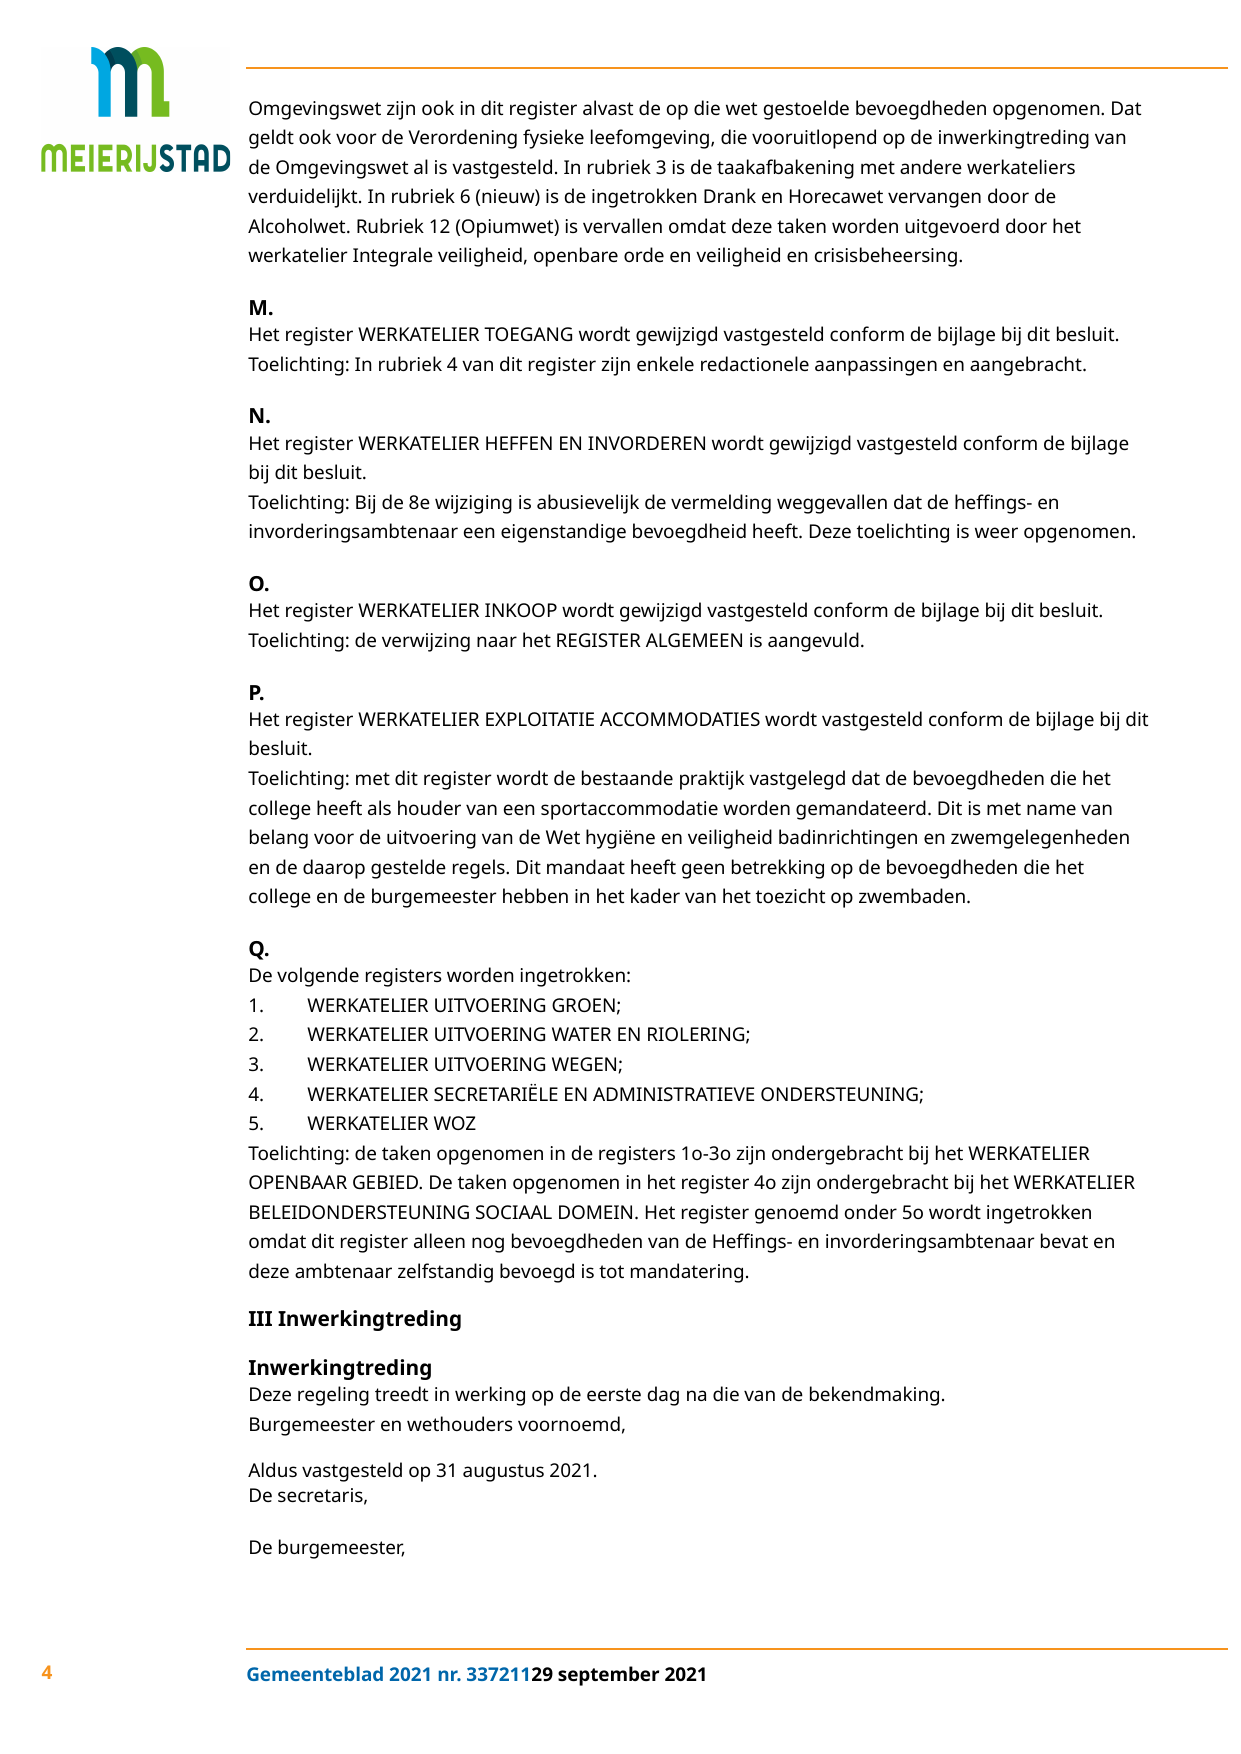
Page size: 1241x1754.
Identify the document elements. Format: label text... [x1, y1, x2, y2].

text Toelichting: met dit register wordt de bestaande praktijk vastgelegd dat de bevoegdheden die het college heeft als houder van een sportaccommodatie worden gemandateerd. Dit is met name van belang voor de uitvoering van de Wet hygiëne en veiligheid badinrichtingen en zwemgelegenheden en de daarop gestelde regels. Dit mandaat heeft geen betrekking op de bevoegdheden die het college en de burgemeester hebben in het kader van het toezicht op zwembaden. [248, 765, 1152, 909]
text De secretaris, [248, 1482, 1152, 1508]
text Het register WERKATELIER HEFFEN EN INVORDEREN wordt gewijzigd vastgesteld conform de bijlage bij dit besluit. [248, 430, 1152, 485]
text O. [248, 569, 1152, 598]
list WERKATELIER SECRETARIËLE EN ADMINISTRATIEVE ONDERSTEUNING; [248, 1081, 1152, 1106]
list WERKATELIER UITVOERING GROEN; [248, 992, 1152, 1018]
text De burgemeester, [248, 1534, 1152, 1560]
text Burgemeester en wethouders voornoemd, [248, 1411, 1152, 1437]
text De volgende registers worden ingetrokken: [248, 962, 1152, 988]
text Het register WERKATELIER EXPLOITATIE ACCOMMODATIES wordt vastgesteld conform de bijlage bij dit besluit. [248, 706, 1152, 761]
list WERKATELIER UITVOERING WEGEN; [248, 1051, 1152, 1077]
text Aldus vastgesteld op 31 augustus 2021. [248, 1457, 1152, 1482]
text Het register WERKATELIER INKOOP wordt gewijzigd vastgesteld conform de bijlage bij dit besluit. [248, 598, 1152, 623]
text M. [248, 293, 1152, 322]
text Q. [248, 934, 1152, 962]
list WERKATELIER WOZ [248, 1110, 1152, 1136]
text Toelichting: de taken opgenomen in de registers 1o-3o zijn ondergebracht bij het WERKATELIER OPENBAAR GEBIED. De taken opgenomen in het register 4o zijn ondergebracht bij het WERKATELIER BELEIDONDERSTEUNING SOCIAAL DOMEIN. Het register genoemd onder 5o wordt ingetrokken omdat dit register alleen nog bevoegdheden van de Heffings- en invorderingsambtenaar bevat en deze ambtenaar zelfstandig bevoegd is tot mandatering. [248, 1140, 1152, 1284]
text N. [248, 402, 1152, 430]
text Toelichting: In rubriek 4 van dit register zijn enkele redactionele aanpassingen en aangebracht. [248, 351, 1152, 377]
text Toelichting: de verwijzing naar het REGISTER ALGEMEEN is aangevuld. [248, 627, 1152, 653]
text III Inwerkingtreding [248, 1304, 1152, 1332]
list WERKATELIER UITVOERING WATER EN RIOLERING; [248, 1022, 1152, 1047]
text Inwerkingtreding [248, 1353, 1152, 1382]
picture [41, 47, 231, 172]
text Deze regeling treedt in werking op de eerste dag na die van de bekendmaking. [248, 1382, 1152, 1407]
text Omgevingswet zijn ook in dit register alvast de op die wet gestoelde bevoegdheden opgenomen. Dat geldt ook voor de Verordening fysieke leefomgeving, die vooruitlopend op de inwerkingtreding van de Omgevingswet al is vastgesteld. In rubriek 3 is de taakafbakening met andere werkateliers verduidelijkt. In rubriek 6 (nieuw) is de ingetrokken Drank en Horecawet vervangen door de Alcoholwet. Rubriek 12 (Opiumwet) is vervallen omdat deze taken worden uitgevoerd door het werkatelier Integrale veiligheid, openbare orde en veiligheid en crisisbeheersing. [248, 95, 1152, 268]
text Het register WERKATELIER TOEGANG wordt gewijzigd vastgesteld conform de bijlage bij dit besluit. [248, 322, 1152, 347]
text P. [248, 678, 1152, 706]
text Toelichting: Bij de 8e wijziging is abusievelijk de vermelding weggevallen dat de heffings- en invorderingsambtenaar een eigenstandige bevoegdheid heeft. Deze toelichting is weer opgenomen. [248, 489, 1152, 544]
